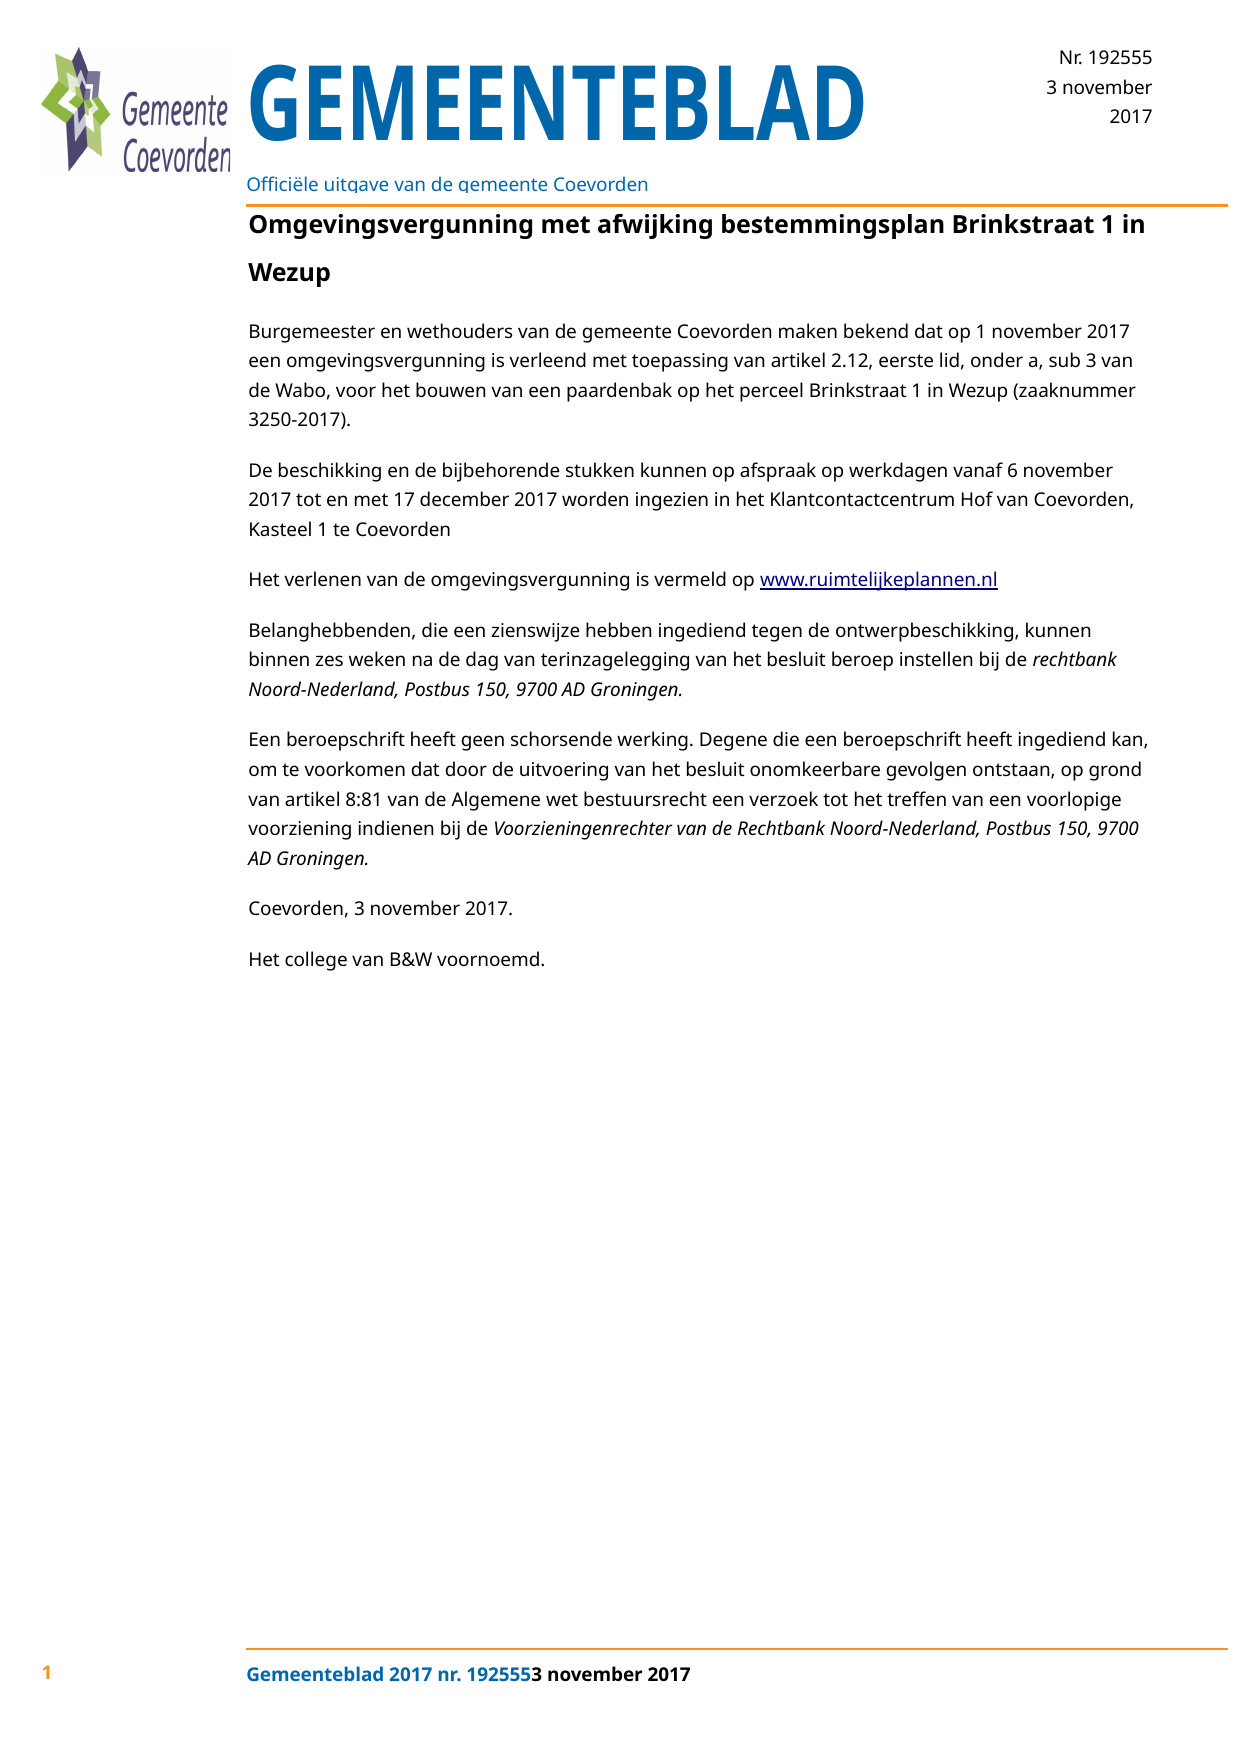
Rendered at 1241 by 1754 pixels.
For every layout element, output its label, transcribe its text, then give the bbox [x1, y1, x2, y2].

text Belanghebbenden, die een zienswijze hebben ingediend tegen de ontwerpbeschikking, kunnen binnen zes weken na de dag van terinzagelegging van het besluit beroep instellen bij de rechtbank Noord-Nederland, Postbus 150, 9700 AD Groningen. [248, 617, 1152, 702]
picture [41, 47, 231, 172]
text Het verlenen van de omgevingsvergunning is vermeld op www.ruimtelijkeplannen.nl [248, 567, 1152, 592]
text Het college van B&W voornoemd. [248, 946, 1152, 972]
text Een beroepschrift heeft geen schorsende werking. Degene die een beroepschrift heeft ingediend kan, om te voorkomen dat door de uitvoering van het besluit onomkeerbare gevolgen ontstaan, op grond van artikel 8:81 van de Algemene wet bestuursrecht een verzoek tot het treffen van een voorlopige voorziening indienen bij de Voorzieningenrechter van de Rechtbank Noord-Nederland, Postbus 150, 9700 AD Groningen. [248, 727, 1152, 871]
text Burgemeester en wethouders van de gemeente Coevorden maken bekend dat op 1 november 2017 een omgevingsvergunning is verleend met toepassing van artikel 2.12, eerste lid, onder a, sub 3 van de Wabo, voor het bouwen van een paardenbak op het perceel Brinkstraat 1 in Wezup (zaaknummer 3250-2017). [248, 318, 1152, 432]
text Coevorden, 3 november 2017. [248, 895, 1152, 921]
text De beschikking en de bijbehorende stukken kunnen op afspraak op werkdagen vanaf 6 november 2017 tot en met 17 december 2017 worden ingezien in het Klantcontactcentrum Hof van Coevorden, Kasteel 1 te Coevorden [248, 457, 1152, 542]
text Omgevingsvergunning met afwijking bestemmingsplan Brinkstraat 1 in Wezup [248, 207, 1152, 288]
